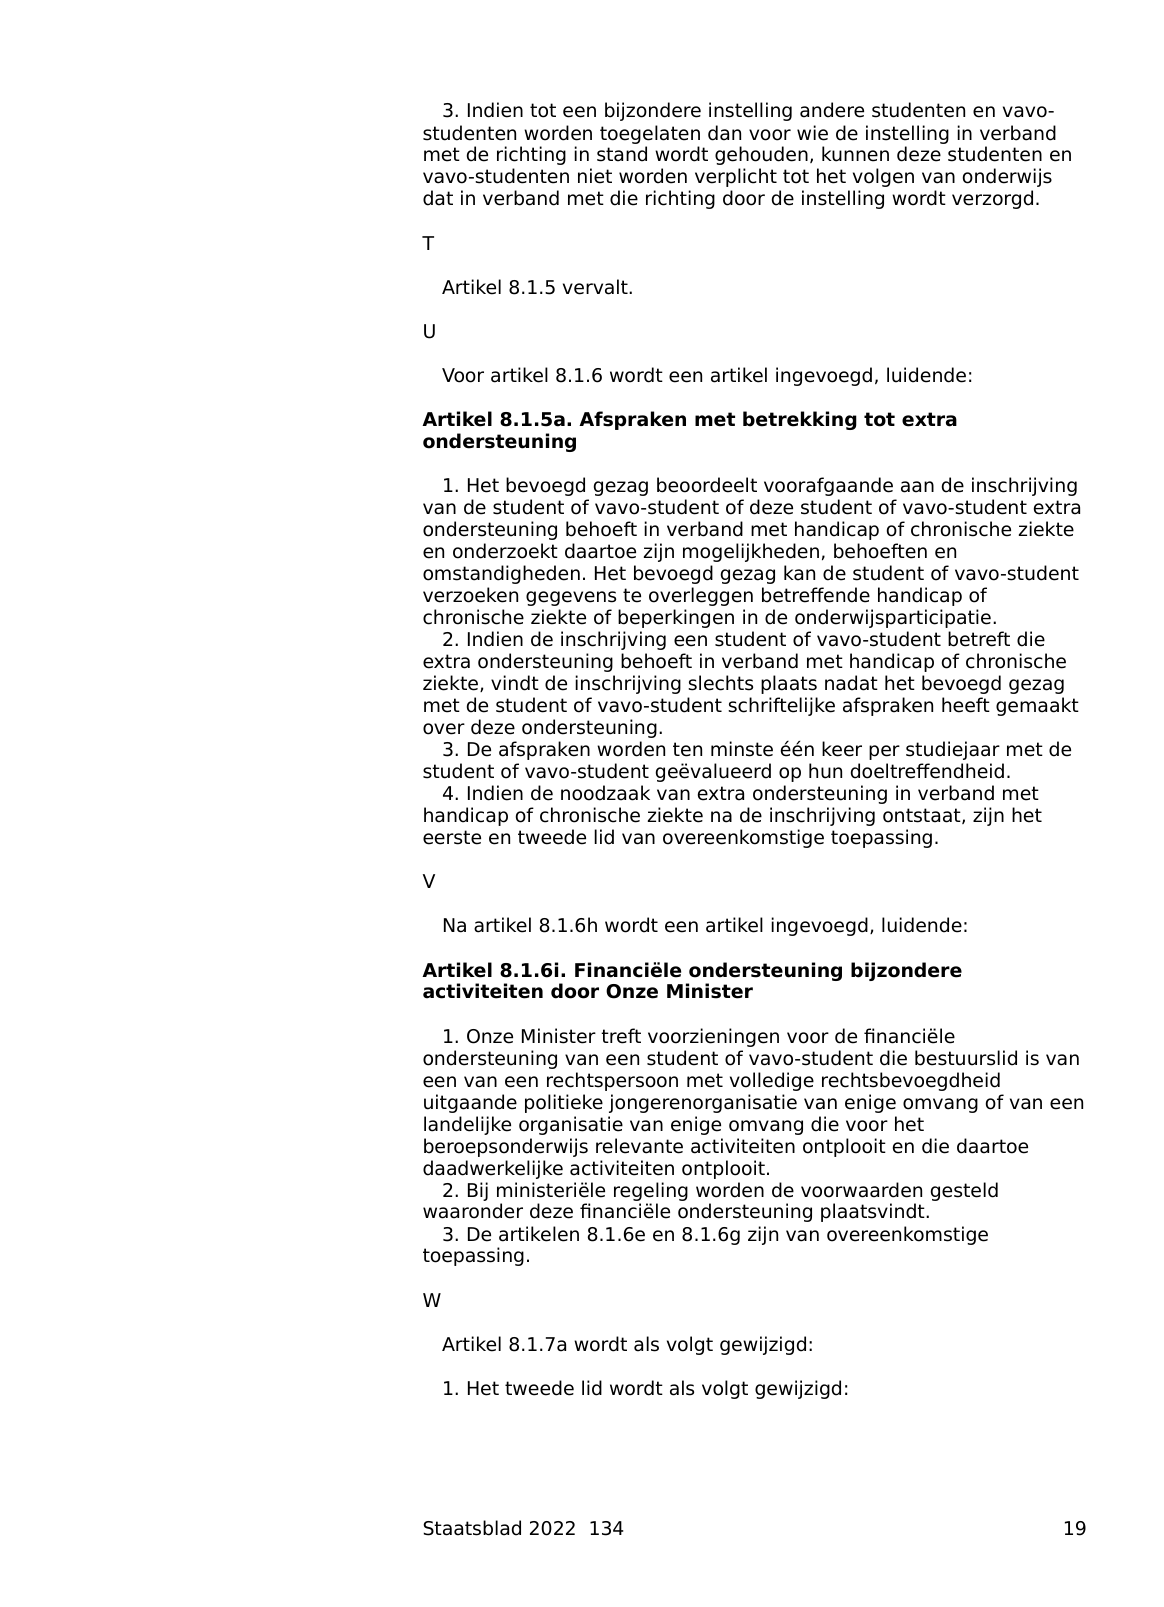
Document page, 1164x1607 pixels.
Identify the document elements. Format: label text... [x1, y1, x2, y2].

text 3. De afspraken worden ten minste één keer per studiejaar met de student of vavo-student geëvalueerd op hun doeltreffendheid. [422, 739, 1087, 783]
text U [422, 321, 1087, 343]
text T [422, 232, 1087, 254]
text 2. Bij ministeriële regeling worden de voorwaarden gesteld waaronder deze financiële ondersteuning plaatsvindt. [422, 1179, 1087, 1223]
text 3. De artikelen 8.1.6e en 8.1.6g zijn van overeenkomstige toepassing. [422, 1223, 1087, 1267]
text 2. Indien de inschrijving een student of vavo-student betreft die extra ondersteuning behoeft in verband met handicap of chronische ziekte, vindt de inschrijving slechts plaats nadat het bevoegd gezag met de student of vavo-student schriftelijke afspraken heeft gemaakt over deze ondersteuning. [422, 629, 1087, 739]
text 4. Indien de noodzaak van extra ondersteuning in verband met handicap of chronische ziekte na de inschrijving ontstaat, zijn het eerste en tweede lid van overeenkomstige toepassing. [422, 783, 1087, 849]
text V [422, 871, 1087, 893]
text Artikel 8.1.5 vervalt. [422, 277, 1087, 299]
text 3. Indien tot een bijzondere instelling andere studenten en vavo-studenten worden toegelaten dan voor wie de instelling in verband met de richting in stand wordt gehouden, kunnen deze studenten en vavo-studenten niet worden verplicht tot het volgen van onderwijs dat in verband met die richting door de instelling wordt verzorgd. [422, 100, 1087, 210]
text Voor artikel 8.1.6 wordt een artikel ingevoegd, luidende: [422, 365, 1087, 387]
text 1. Het tweede lid wordt als volgt gewijzigd: [422, 1378, 1087, 1400]
text 1. Het bevoegd gezag beoordeelt voorafgaande aan de inschrijving van de student of vavo-student of deze student of vavo-student extra ondersteuning behoeft in verband met handicap of chronische ziekte en onderzoekt daartoe zijn mogelijkheden, behoeften en omstandigheden. Het bevoegd gezag kan de student of vavo-student verzoeken gegevens te overleggen betreffende handicap of chronische ziekte of beperkingen in de onderwijsparticipatie. [422, 475, 1087, 629]
text Artikel 8.1.7a wordt als volgt gewijzigd: [422, 1334, 1087, 1356]
text Na artikel 8.1.6h wordt een artikel ingevoegd, luidende: [422, 915, 1087, 937]
subtitle Artikel 8.1.6i. Financiële ondersteuning bijzondere activiteiten door Onze Minister [422, 959, 1087, 1003]
text W [422, 1289, 1087, 1312]
subtitle Artikel 8.1.5a. Afspraken met betrekking tot extra ondersteuning [422, 409, 1087, 453]
text 1. Onze Minister treft voorzieningen voor de financiële ondersteuning van een student of vavo-student die bestuurslid is van een van een rechtspersoon met volledige rechtsbevoegdheid uitgaande politieke jongerenorganisatie van enige omvang of van een landelijke organisatie van enige omvang die voor het beroepsonderwijs relevante activiteiten ontplooit en die daartoe daadwerkelijke activiteiten ontplooit. [422, 1026, 1087, 1179]
